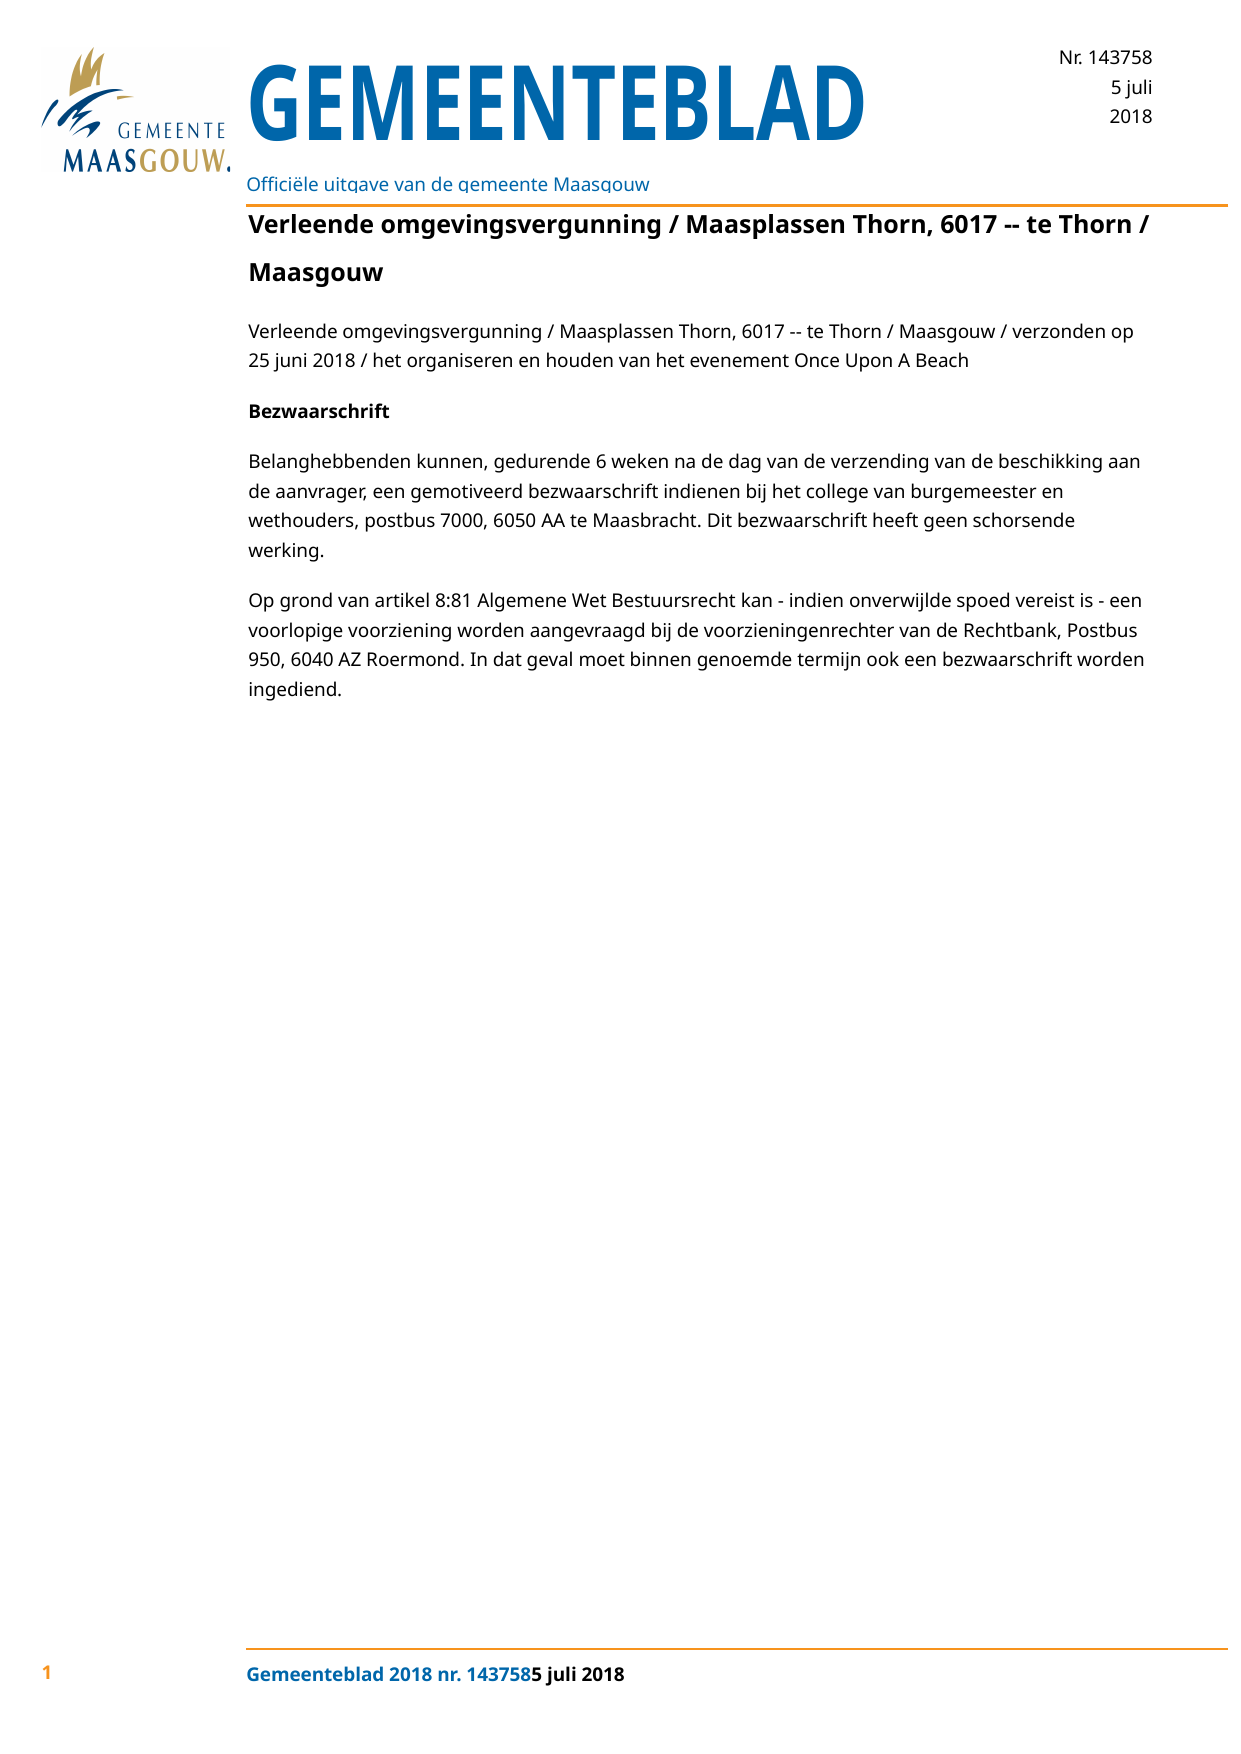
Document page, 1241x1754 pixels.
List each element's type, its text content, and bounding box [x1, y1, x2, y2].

text Op grond van artikel 8:81 Algemene Wet Bestuursrecht kan - indien onverwijlde spoed vereist is - een voorlopige voorziening worden aangevraagd bij de voorzieningenrechter van de Rechtbank, Postbus 950, 6040 AZ Roermond. In dat geval moet binnen genoemde termijn ook een bezwaarschrift worden ingediend. [248, 587, 1152, 702]
text Verleende omgevingsvergunning / Maasplassen Thorn, 6017 -- te Thorn / Maasgouw / verzonden op 25 juni 2018 / het organiseren en houden van het evenement Once Upon A Beach [248, 318, 1152, 373]
picture [41, 47, 231, 172]
text Bezwaarschrift [248, 398, 1152, 424]
text Verleende omgevingsvergunning / Maasplassen Thorn, 6017 -- te Thorn / Maasgouw [248, 207, 1152, 288]
text Belanghebbenden kunnen, gedurende 6 weken na de dag van de verzending van de beschikking aan de aanvrager, een gemotiveerd bezwaarschrift indienen bij het college van burgemeester en wethouders, postbus 7000, 6050 AA te Maasbracht. Dit bezwaarschrift heeft geen schorsende werking. [248, 448, 1152, 563]
